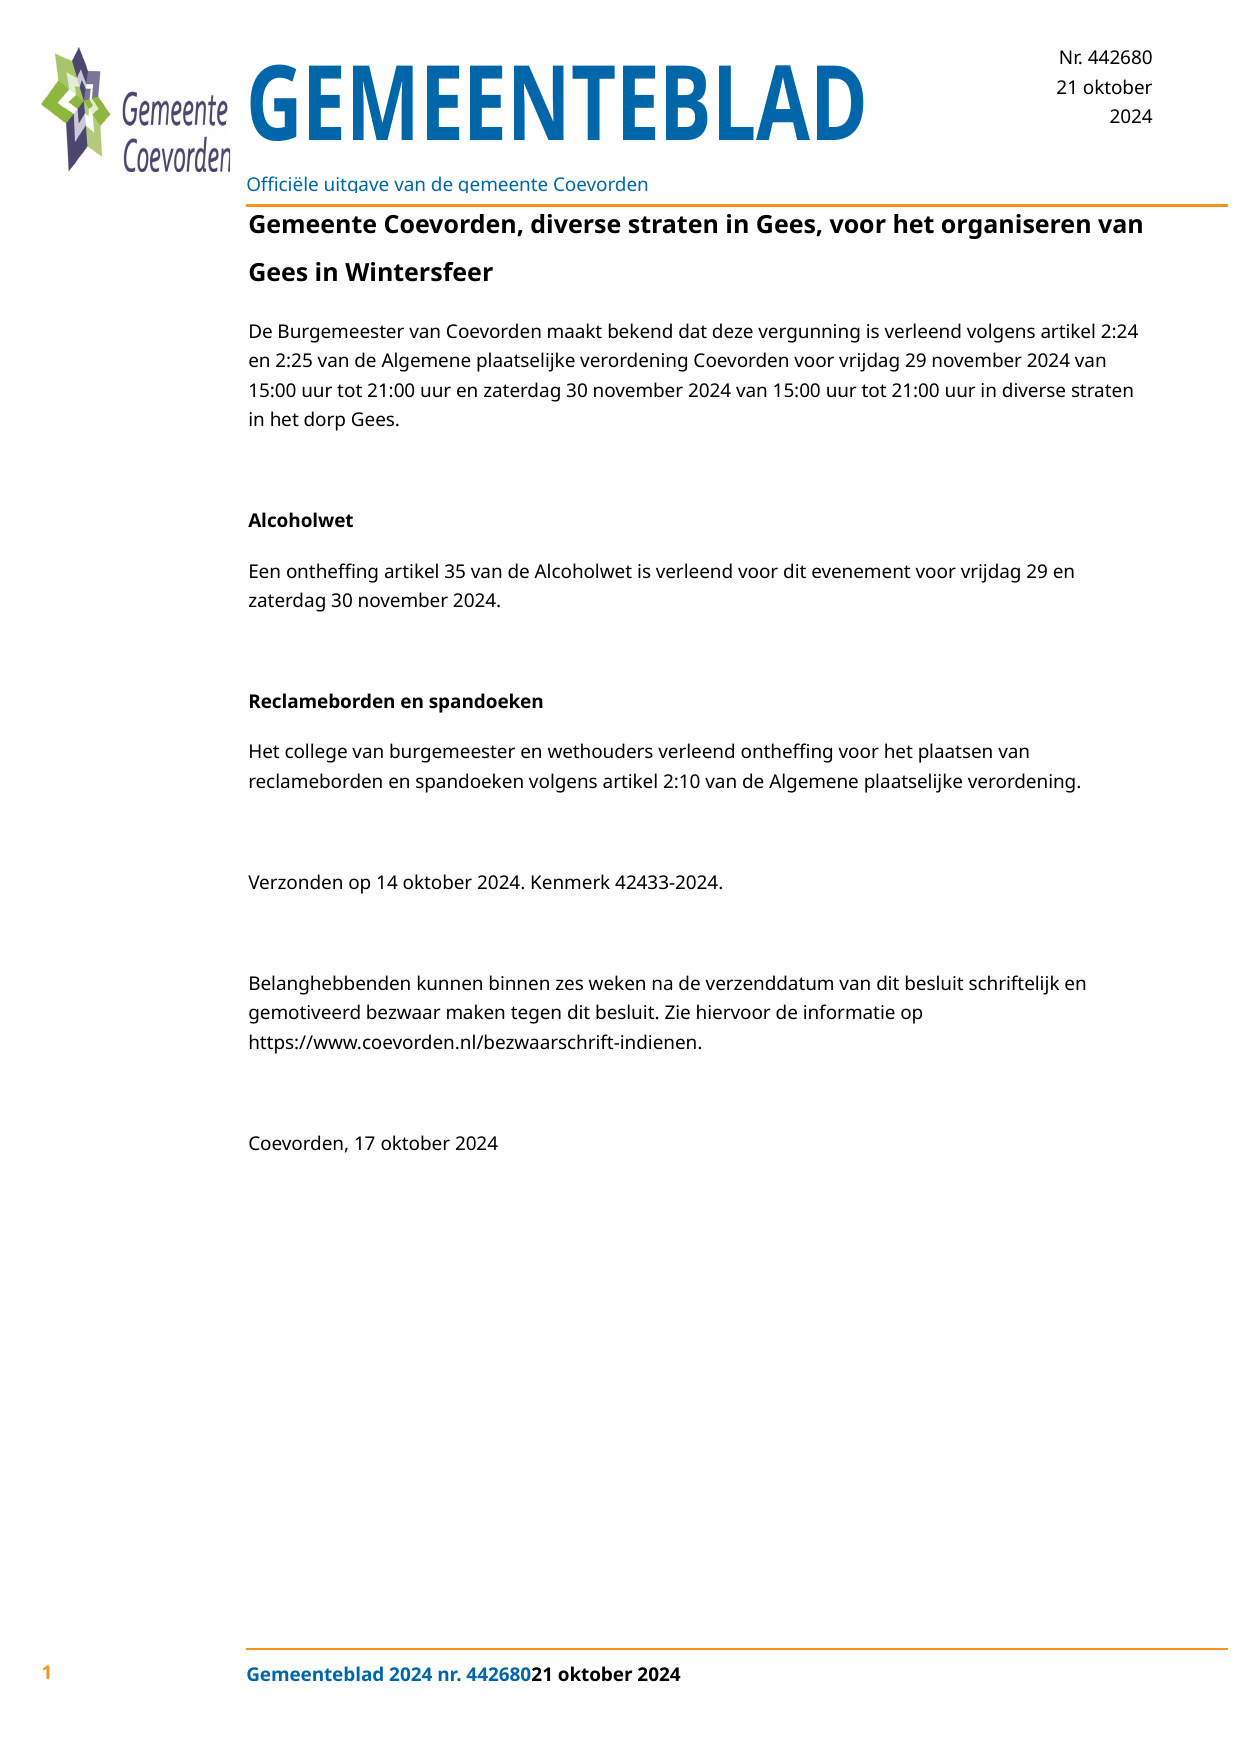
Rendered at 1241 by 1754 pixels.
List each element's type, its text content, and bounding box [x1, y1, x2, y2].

text De Burgemeester van Coevorden maakt bekend dat deze vergunning is verleend volgens artikel 2:24 en 2:25 van de Algemene plaatselijke verordening Coevorden voor vrijdag 29 november 2024 van 15:00 uur tot 21:00 uur en zaterdag 30 november 2024 van 15:00 uur tot 21:00 uur in diverse straten in het dorp Gees. [248, 318, 1152, 432]
text Gemeente Coevorden, diverse straten in Gees, voor het organiseren van Gees in Wintersfeer [248, 207, 1152, 288]
text Verzonden op 14 oktober 2024. Kenmerk 42433-2024. [248, 869, 1152, 895]
text Belanghebbenden kunnen binnen zes weken na de verzenddatum van dit besluit schriftelijk en gemotiveerd bezwaar maken tegen dit besluit. Zie hiervoor de informatie op https://www.coevorden.nl/bezwaarschrift-indienen. [248, 970, 1152, 1055]
text Coevorden, 17 oktober 2024 [248, 1130, 1152, 1156]
text Reclameborden en spandoeken [248, 688, 1152, 714]
text Alcoholwet [248, 507, 1152, 533]
text Een ontheffing artikel 35 van de Alcoholwet is verleend voor dit evenement voor vrijdag 29 en zaterdag 30 november 2024. [248, 558, 1152, 613]
text Het college van burgemeester en wethouders verleend ontheffing voor het plaatsen van reclameborden en spandoeken volgens artikel 2:10 van de Algemene plaatselijke verordening. [248, 739, 1152, 794]
picture [41, 47, 231, 172]
